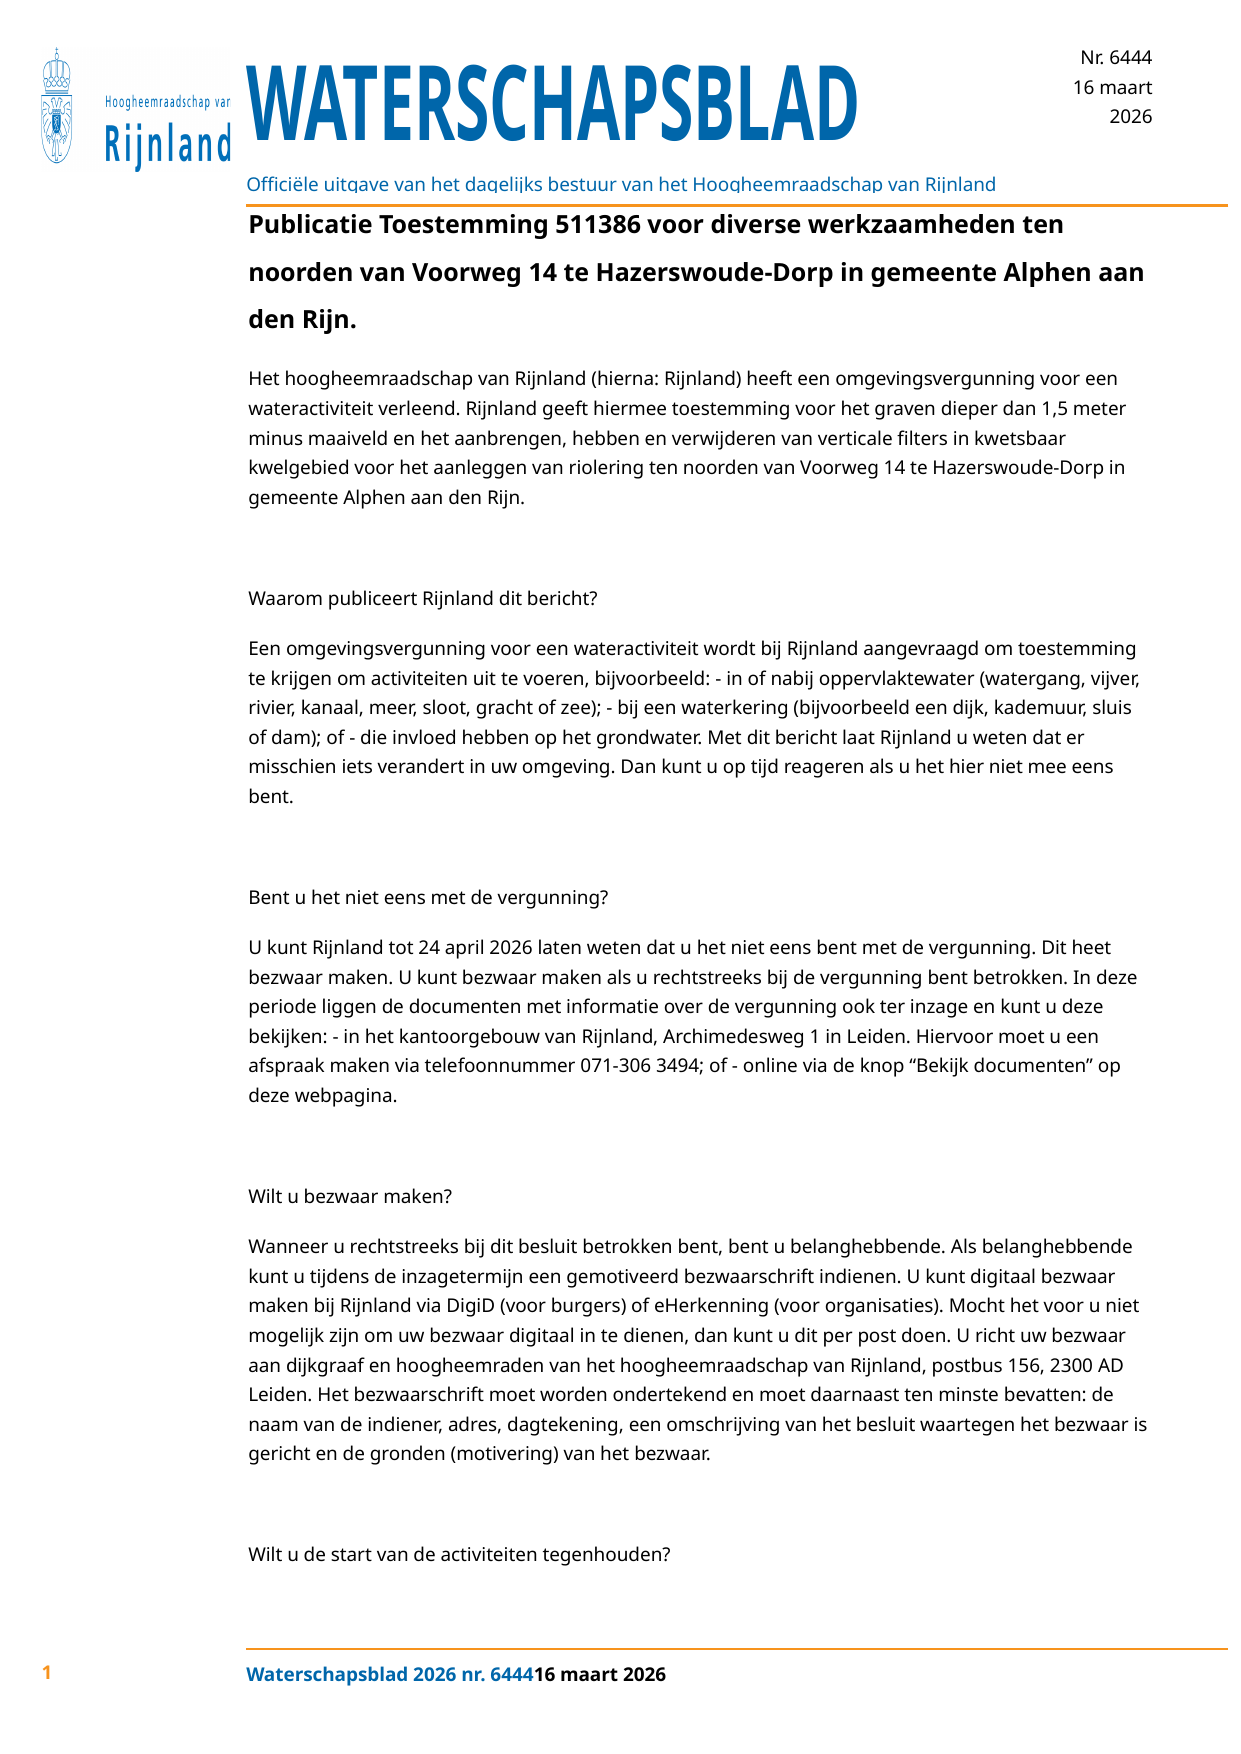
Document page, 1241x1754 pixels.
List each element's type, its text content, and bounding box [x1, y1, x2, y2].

text Wanneer u rechtstreeks bij dit besluit betrokken bent, bent u belanghebbende. Als belanghebbende kunt u tijdens de inzagetermijn een gemotiveerd bezwaarschrift indienen. U kunt digitaal bezwaar maken bij Rijnland via DigiD (voor burgers) of eHerkenning (voor organisaties). Mocht het voor u niet mogelijk zijn om uw bezwaar digitaal in te dienen, dan kunt u dit per post doen. U richt uw bezwaar aan dijkgraaf en hoogheemraden van het hoogheemraadschap van Rijnland, postbus 156, 2300 AD Leiden. Het bezwaarschrift moet worden ondertekend en moet daarnaast ten minste bevatten: de naam van de indiener, adres, dagtekening, een omschrijving van het besluit waartegen het bezwaar is gericht en de gronden (motivering) van het bezwaar. [248, 1233, 1152, 1466]
text Waarom publiceert Rijnland dit bericht? [248, 585, 1152, 610]
text Wilt u bezwaar maken? [248, 1183, 1152, 1209]
text Bent u het niet eens met de vergunning? [248, 884, 1152, 909]
text U kunt Rijnland tot 24 april 2026 laten weten dat u het niet eens bent met de vergunning. Dit heet bezwaar maken. U kunt bezwaar maken als u rechtstreeks bij de vergunning bent betrokken. In deze periode liggen de documenten met informatie over de vergunning ook ter inzage en kunt u deze bekijken: - in het kantoorgebouw van Rijnland, Archimedesweg 1 in Leiden. Hiervoor moet u een afspraak maken via telefoonnummer 071-306 3494; of - online via de knop “Bekijk documenten” op deze webpagina. [248, 934, 1152, 1108]
text Het hoogheemraadschap van Rijnland (hierna: Rijnland) heeft een omgevingsvergunning voor een wateractiviteit verleend. Rijnland geeft hiermee toestemming voor het graven dieper dan 1,5 meter minus maaiveld en het aanbrengen, hebben en verwijderen van verticale filters in kwetsbaar kwelgebied voor het aanleggen van riolering ten noorden van Voorweg 14 te Hazerswoude-Dorp in gemeente Alphen aan den Rijn. [248, 366, 1152, 509]
picture [41, 47, 231, 172]
text Wilt u de start van de activiteiten tegenhouden? [248, 1541, 1152, 1567]
text Publicatie Toestemming 511386 voor diverse werkzaamheden ten noorden van Voorweg 14 te Hazerswoude-Dorp in gemeente Alphen aan den Rijn. [248, 207, 1152, 336]
text Een omgevingsvergunning voor een wateractiviteit wordt bij Rijnland aangevraagd om toestemming te krijgen om activiteiten uit te voeren, bijvoorbeeld: - in of nabij oppervlaktewater (watergang, vijver, rivier, kanaal, meer, sloot, gracht of zee); - bij een waterkering (bijvoorbeeld een dijk, kademuur, sluis of dam); of - die invloed hebben op het grondwater. Met dit bericht laat Rijnland u weten dat er misschien iets verandert in uw omgeving. Dan kunt u op tijd reageren als u het hier niet mee eens bent. [248, 635, 1152, 809]
